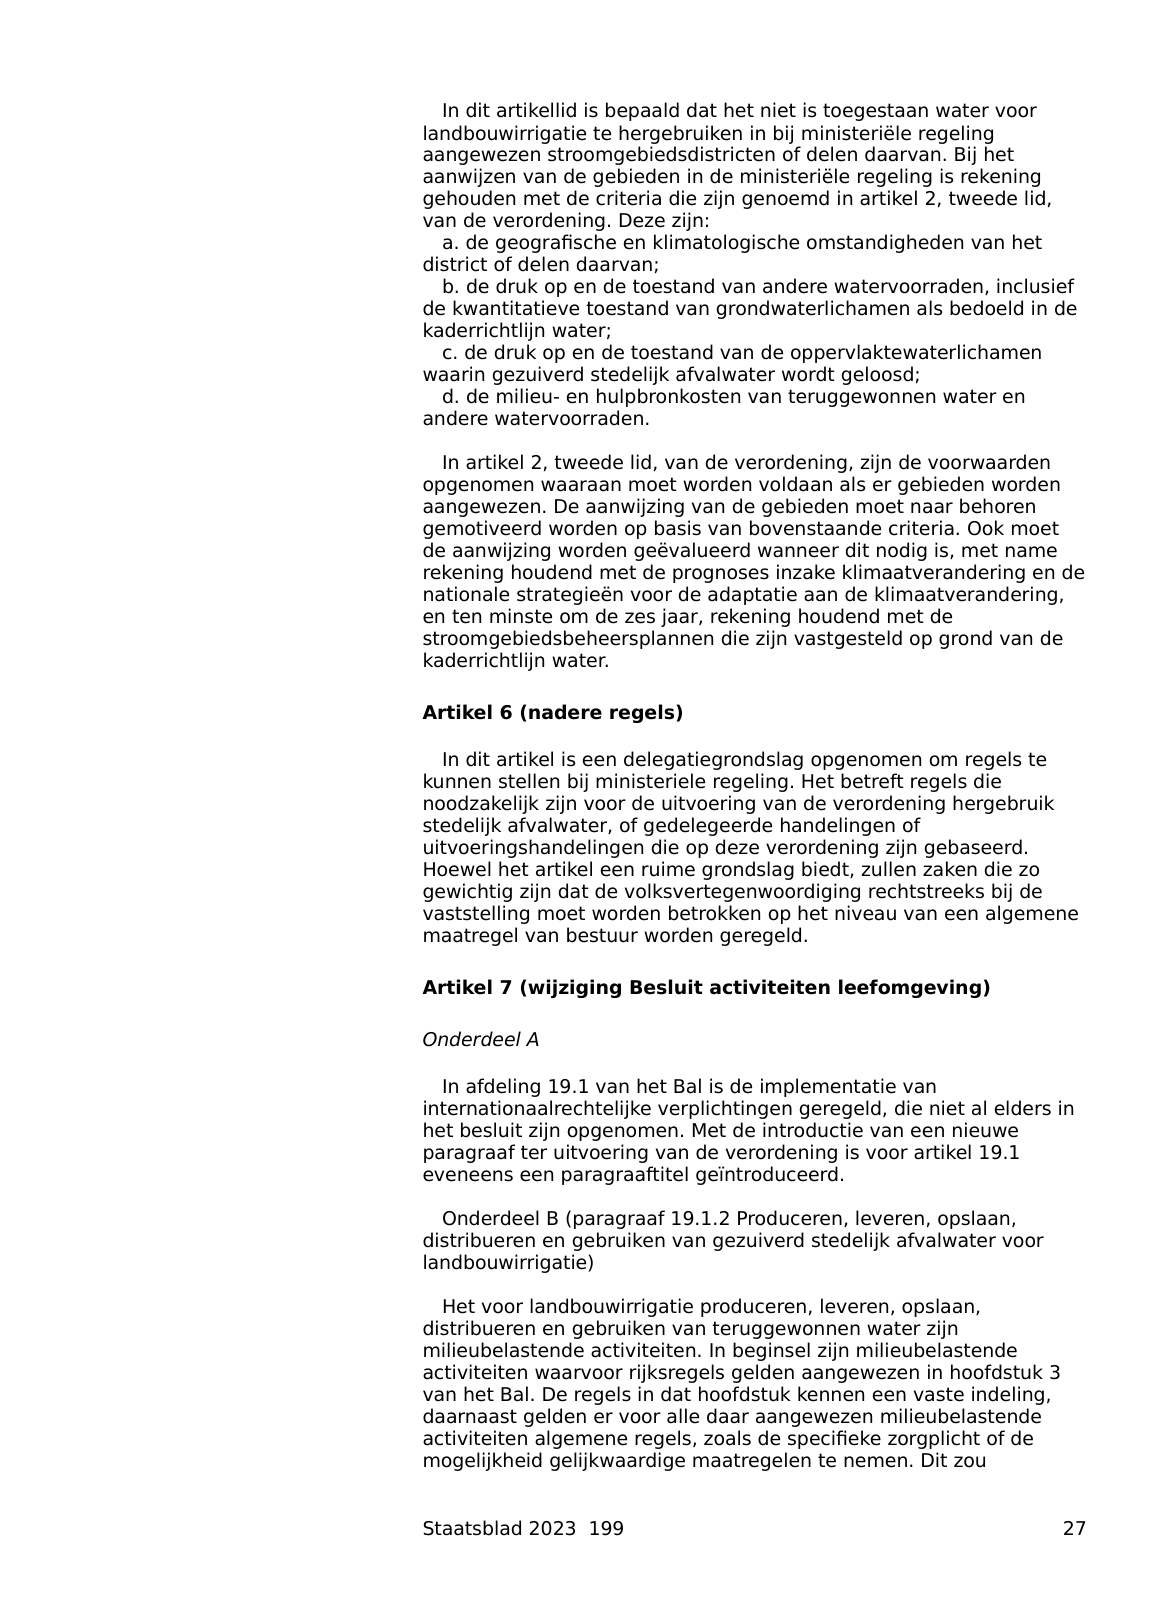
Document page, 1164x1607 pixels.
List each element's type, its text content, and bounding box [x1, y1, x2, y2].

text In artikel 2, tweede lid, van de verordening, zijn de voorwaarden opgenomen waaraan moet worden voldaan als er gebieden worden aangewezen. De aanwijzing van de gebieden moet naar behoren gemotiveerd worden op basis van bovenstaande criteria. Ook moet de aanwijzing worden geëvalueerd wanneer dit nodig is, met name rekening houdend met de prognoses inzake klimaatverandering en de nationale strategieën voor de adaptatie aan de klimaatverandering, en ten minste om de zes jaar, rekening houdend met de stroomgebiedsbeheersplannen die zijn vastgesteld op grond van de kaderrichtlijn water. [422, 452, 1087, 672]
text Het voor landbouwirrigatie produceren, leveren, opslaan, distribueren en gebruiken van teruggewonnen water zijn milieubelastende activiteiten. In beginsel zijn milieubelastende activiteiten waarvoor rijksregels gelden aangewezen in hoofdstuk 3 van het Bal. De regels in dat hoofdstuk kennen een vaste indeling, daarnaast gelden er voor alle daar aangewezen milieubelastende activiteiten algemene regels, zoals de specifieke zorgplicht of de mogelijkheid gelijkwaardige maatregelen te nemen. Dit zou [422, 1296, 1087, 1472]
subtitle Onderdeel A [422, 1029, 1087, 1051]
text a. de geografische en klimatologische omstandigheden van het district of delen daarvan; [422, 232, 1087, 276]
text d. de milieu- en hulpbronkosten van teruggewonnen water en andere watervoorraden. [422, 386, 1087, 430]
subtitle Artikel 6 (nadere regels) [422, 702, 1087, 724]
text c. de druk op en de toestand van de oppervlaktewaterlichamen waarin gezuiverd stedelijk afvalwater wordt geloosd; [422, 342, 1087, 386]
text In dit artikellid is bepaald dat het niet is toegestaan water voor landbouwirrigatie te hergebruiken in bij ministeriële regeling aangewezen stroomgebiedsdistricten of delen daarvan. Bij het aanwijzen van de gebieden in de ministeriële regeling is rekening gehouden met de criteria die zijn genoemd in artikel 2, tweede lid, van de verordening. Deze zijn: [422, 100, 1087, 232]
text In dit artikel is een delegatiegrondslag opgenomen om regels te kunnen stellen bij ministeriele regeling. Het betreft regels die noodzakelijk zijn voor de uitvoering van de verordening hergebruik stedelijk afvalwater, of gedelegeerde handelingen of uitvoeringshandelingen die op deze verordening zijn gebaseerd. Hoewel het artikel een ruime grondslag biedt, zullen zaken die zo gewichtig zijn dat de volksvertegenwoordiging rechtstreeks bij de vaststelling moet worden betrokken op het niveau van een algemene maatregel van bestuur worden geregeld. [422, 749, 1087, 947]
text Onderdeel B (paragraaf 19.1.2 Produceren, leveren, opslaan, distribueren en gebruiken van gezuiverd stedelijk afvalwater voor landbouwirrigatie) [422, 1208, 1087, 1274]
subtitle Artikel 7 (wijziging Besluit activiteiten leefomgeving) [422, 977, 1087, 999]
text b. de druk op en de toestand van andere watervoorraden, inclusief de kwantitatieve toestand van grondwaterlichamen als bedoeld in de kaderrichtlijn water; [422, 276, 1087, 342]
text In afdeling 19.1 van het Bal is de implementatie van internationaalrechtelijke verplichtingen geregeld, die niet al elders in het besluit zijn opgenomen. Met de introductie van een nieuwe paragraaf ter uitvoering van de verordening is voor artikel 19.1 eveneens een paragraaftitel geïntroduceerd. [422, 1076, 1087, 1186]
